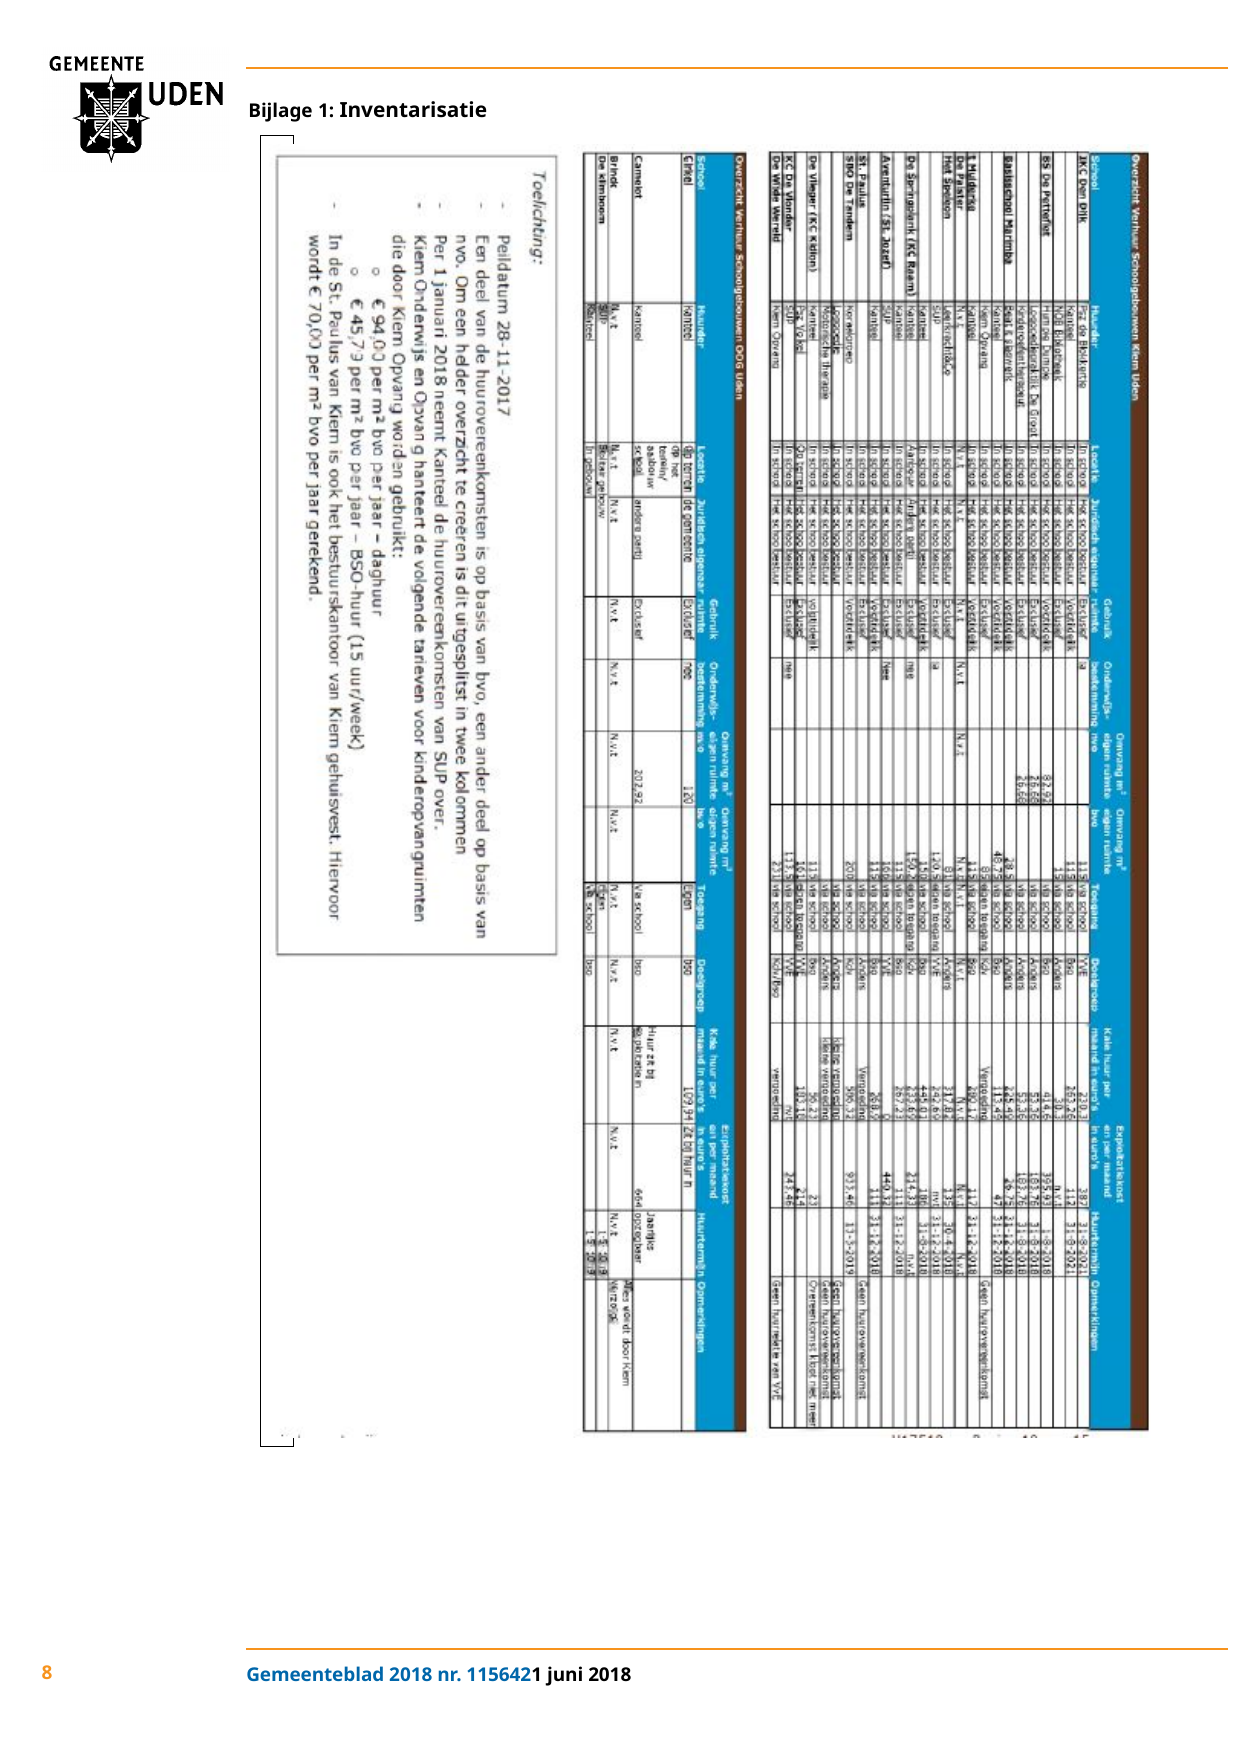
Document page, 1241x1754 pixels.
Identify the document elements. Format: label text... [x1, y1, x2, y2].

text Bijlage 1: Inventarisatie [248, 95, 1152, 123]
picture [41, 47, 231, 172]
picture [268, 144, 1155, 1438]
